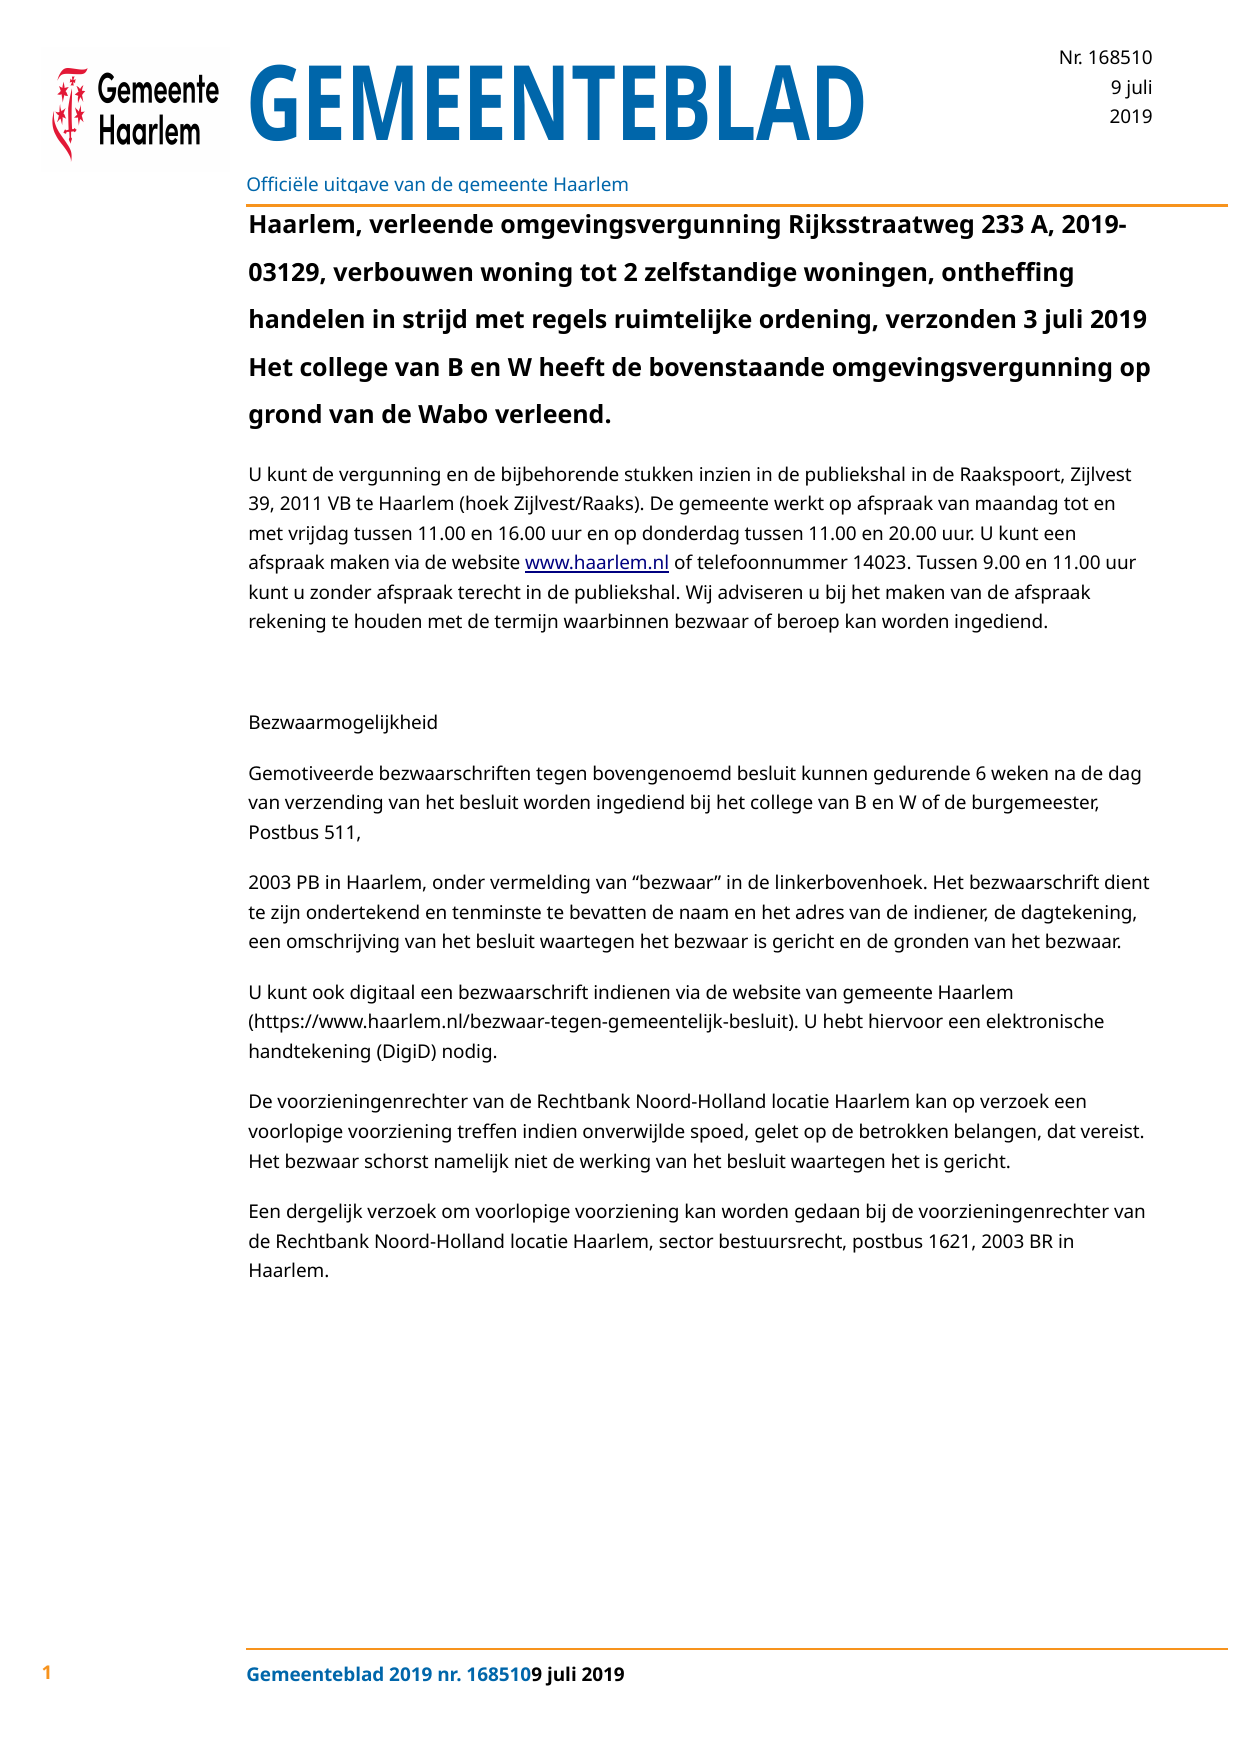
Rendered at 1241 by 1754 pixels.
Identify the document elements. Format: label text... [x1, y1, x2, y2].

text Haarlem, verleende omgevingsvergunning Rijksstraatweg 233 A, 2019-03129, verbouwen woning tot 2 zelfstandige woningen, ontheffing handelen in strijd met regels ruimtelijke ordening, verzonden 3 juli 2019 Het college van B en W heeft de bovenstaande omgevingsvergunning op grond van de Wabo verleend. [248, 207, 1152, 431]
text De voorzieningenrechter van de Rechtbank Noord-Holland locatie Haarlem kan op verzoek een voorlopige voorziening treffen indien onverwijlde spoed, gelet op de betrokken belangen, dat vereist. Het bezwaar schorst namelijk niet de werking van het besluit waartegen het is gericht. [248, 1089, 1152, 1173]
text U kunt ook digitaal een bezwaarschrift indienen via de website van gemeente Haarlem (https://www.haarlem.nl/bezwaar-tegen-gemeentelijk-besluit). U hebt hiervoor een elektronische handtekening (DigiD) nodig. [248, 979, 1152, 1064]
text U kunt de vergunning en de bijbehorende stukken inzien in de publiekshal in de Raakspoort, Zijlvest 39, 2011 VB te Haarlem (hoek Zijlvest/Raaks). De gemeente werkt op afspraak van maandag tot en met vrijdag tussen 11.00 en 16.00 uur en op donderdag tussen 11.00 en 20.00 uur. U kunt een afspraak maken via de website www.haarlem.nl of telefoonnummer 14023. Tussen 9.00 en 11.00 uur kunt u zonder afspraak terecht in de publiekshal. Wij adviseren u bij het maken van de afspraak rekening te houden met de termijn waarbinnen bezwaar of beroep kan worden ingediend. [248, 461, 1152, 634]
text 2003 PB in Haarlem, onder vermelding van “bezwaar” in de linkerbovenhoek. Het bezwaarschrift dient te zijn ondertekend en tenminste te bevatten de naam en het adres van de indiener, de dagtekening, een omschrijving van het besluit waartegen het bezwaar is gericht en de gronden van het bezwaar. [248, 869, 1152, 954]
text Een dergelijk verzoek om voorlopige voorziening kan worden gedaan bij de voorzieningenrechter van de Rechtbank Noord-Holland locatie Haarlem, sector bestuursrecht, postbus 1621, 2003 BR in Haarlem. [248, 1198, 1152, 1283]
text Bezwaarmogelijkheid [248, 709, 1152, 735]
text Gemotiveerde bezwaarschriften tegen bovengenoemd besluit kunnen gedurende 6 weken na de dag van verzending van het besluit worden ingediend bij het college van B en W of de burgemeester, Postbus 511, [248, 760, 1152, 845]
picture [41, 47, 231, 172]
